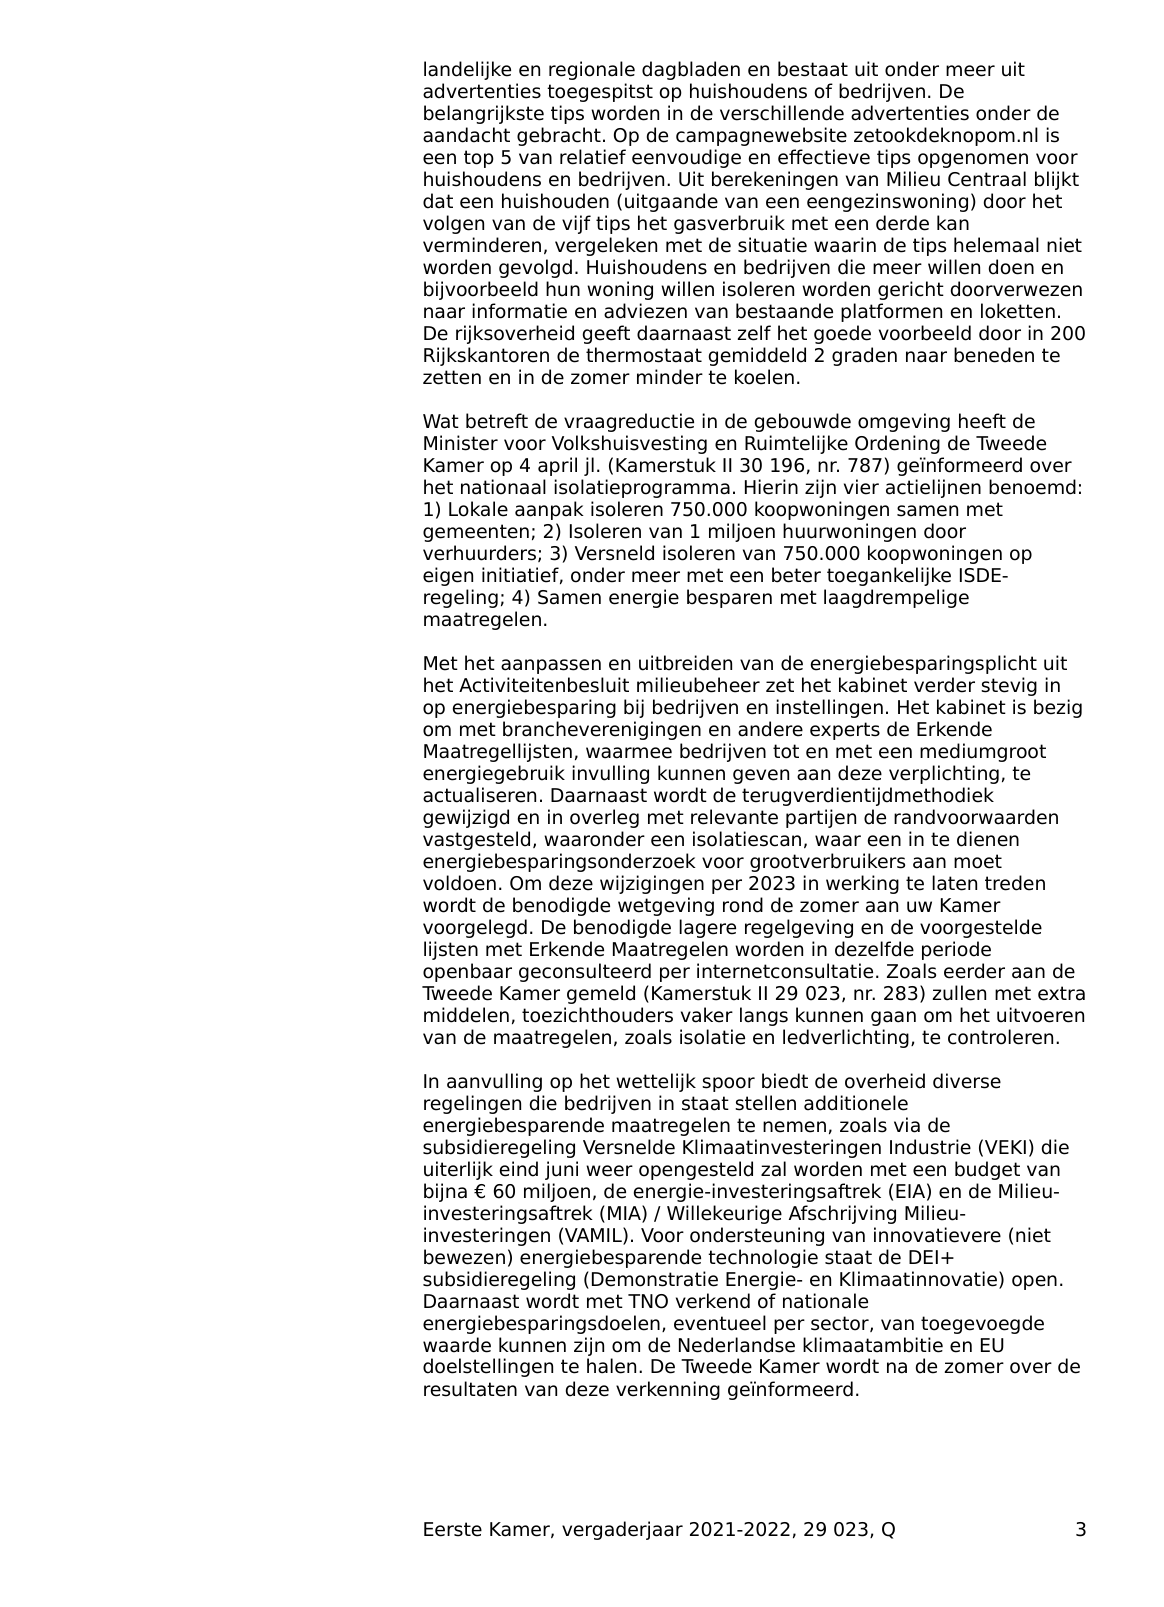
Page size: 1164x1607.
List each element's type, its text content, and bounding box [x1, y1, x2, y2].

text Met het aanpassen en uitbreiden van de energiebesparingsplicht uit het Activiteitenbesluit milieubeheer zet het kabinet verder stevig in op energiebesparing bij bedrijven en instellingen. Het kabinet is bezig om met brancheverenigingen en andere experts de Erkende Maatregellijsten, waarmee bedrijven tot en met een mediumgroot energiegebruik invulling kunnen geven aan deze verplichting, te actualiseren. Daarnaast wordt de terugverdientijdmethodiek gewijzigd en in overleg met relevante partijen de randvoorwaarden vastgesteld, waaronder een isolatiescan, waar een in te dienen energiebesparingsonderzoek voor grootverbruikers aan moet voldoen. Om deze wijzigingen per 2023 in werking te laten treden wordt de benodigde wetgeving rond de zomer aan uw Kamer voorgelegd. De benodigde lagere regelgeving en de voorgestelde lijsten met Erkende Maatregelen worden in dezelfde periode openbaar geconsulteerd per internetconsultatie. Zoals eerder aan de Tweede Kamer gemeld (Kamerstuk II 29 023, nr. 283) zullen met extra middelen, toezichthouders vaker langs kunnen gaan om het uitvoeren van de maatregelen, zoals isolatie en ledverlichting, te controleren. [422, 653, 1087, 1048]
text landelijke en regionale dagbladen en bestaat uit onder meer uit advertenties toegespitst op huishoudens of bedrijven. De belangrijkste tips worden in de verschillende advertenties onder de aandacht gebracht. Op de campagnewebsite zetookdeknopom.nl is een top 5 van relatief eenvoudige en effectieve tips opgenomen voor huishoudens en bedrijven. Uit berekeningen van Milieu Centraal blijkt dat een huishouden (uitgaande van een eengezinswoning) door het volgen van de vijf tips het gasverbruik met een derde kan verminderen, vergeleken met de situatie waarin de tips helemaal niet worden gevolgd. Huishoudens en bedrijven die meer willen doen en bijvoorbeeld hun woning willen isoleren worden gericht doorverwezen naar informatie en adviezen van bestaande platformen en loketten. De rijksoverheid geeft daarnaast zelf het goede voorbeeld door in 200 Rijkskantoren de thermostaat gemiddeld 2 graden naar beneden te zetten en in de zomer minder te koelen. [422, 59, 1087, 389]
text Wat betreft de vraagreductie in de gebouwde omgeving heeft de Minister voor Volkshuisvesting en Ruimtelijke Ordening de Tweede Kamer op 4 april jl. (Kamerstuk II 30 196, nr. 787) geïnformeerd over het nationaal isolatieprogramma. Hierin zijn vier actielijnen benoemd: 1) Lokale aanpak isoleren 750.000 koopwoningen samen met gemeenten; 2) Isoleren van 1 miljoen huurwoningen door verhuurders; 3) Versneld isoleren van 750.000 koopwoningen op eigen initiatief, onder meer met een beter toegankelijke ISDE-regeling; 4) Samen energie besparen met laagdrempelige maatregelen. [422, 411, 1087, 631]
text In aanvulling op het wettelijk spoor biedt de overheid diverse regelingen die bedrijven in staat stellen additionele energiebesparende maatregelen te nemen, zoals via de subsidieregeling Versnelde Klimaatinvesteringen Industrie (VEKI) die uiterlijk eind juni weer opengesteld zal worden met een budget van bijna € 60 miljoen, de energie-investeringsaftrek (EIA) en de Milieu-investeringsaftrek (MIA) / Willekeurige Afschrijving Milieu-investeringen (VAMIL). Voor ondersteuning van innovatievere (niet bewezen) energiebesparende technologie staat de DEI+ subsidieregeling (Demonstratie Energie- en Klimaatinnovatie) open. Daarnaast wordt met TNO verkend of nationale energiebesparingsdoelen, eventueel per sector, van toegevoegde waarde kunnen zijn om de Nederlandse klimaatambitie en EU doelstellingen te halen. De Tweede Kamer wordt na de zomer over de resultaten van deze verkenning geïnformeerd. [422, 1071, 1087, 1400]
